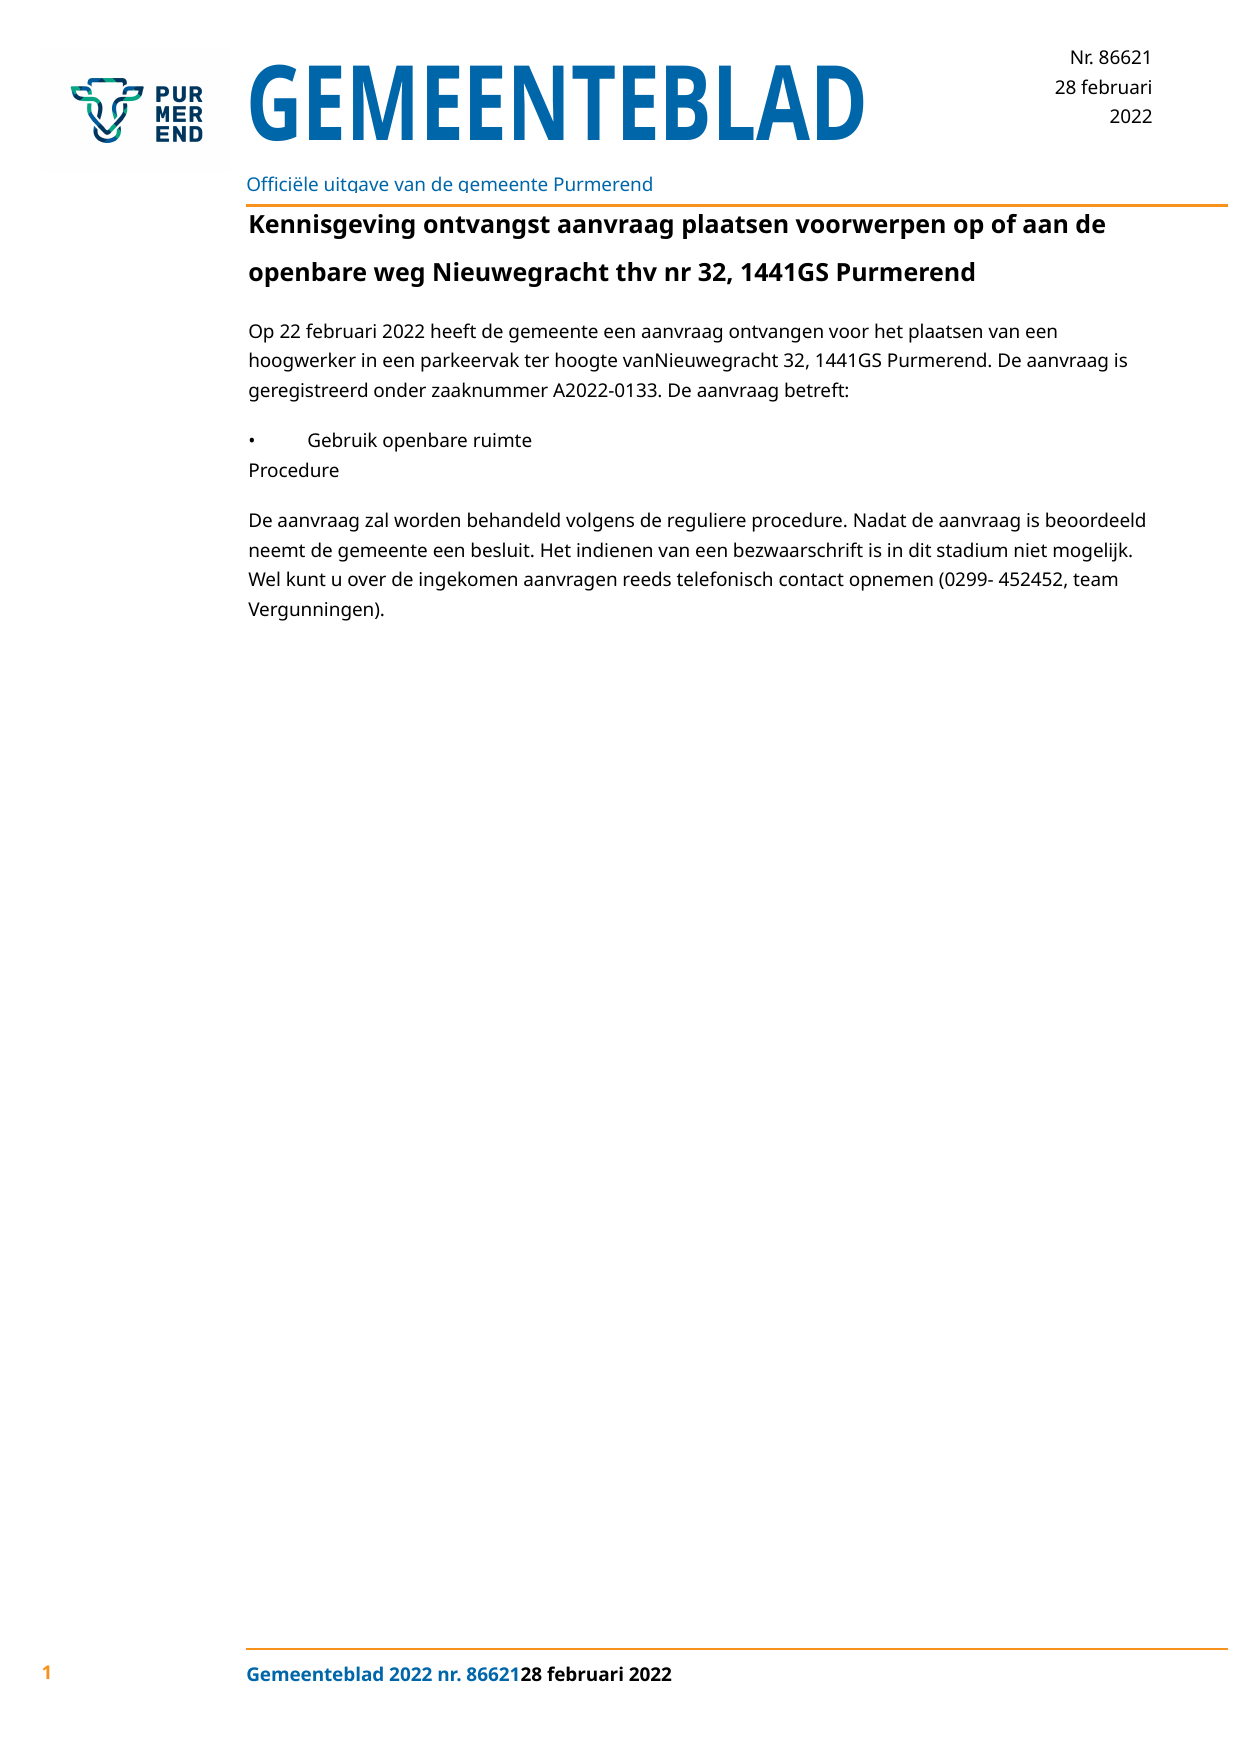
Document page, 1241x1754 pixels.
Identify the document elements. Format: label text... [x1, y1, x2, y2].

text Op 22 februari 2022 heeft de gemeente een aanvraag ontvangen voor het plaatsen van een hoogwerker in een parkeervak ter hoogte vanNieuwegracht 32, 1441GS Purmerend. De aanvraag is geregistreerd onder zaaknummer A2022-0133. De aanvraag betreft: [248, 318, 1152, 403]
text Kennisgeving ontvangst aanvraag plaatsen voorwerpen op of aan de openbare weg Nieuwegracht thv nr 32, 1441GS Purmerend [248, 207, 1152, 288]
text De aanvraag zal worden behandeld volgens de reguliere procedure. Nadat de aanvraag is beoordeeld neemt de gemeente een besluit. Het indienen van een bezwaarschrift is in dit stadium niet mogelijk. Wel kunt u over de ingekomen aanvragen reeds telefonisch contact opnemen (0299- 452452, team Vergunningen). [248, 507, 1152, 622]
list Gebruik openbare ruimte [248, 427, 1152, 453]
picture [41, 47, 231, 172]
text Procedure [248, 457, 1152, 483]
